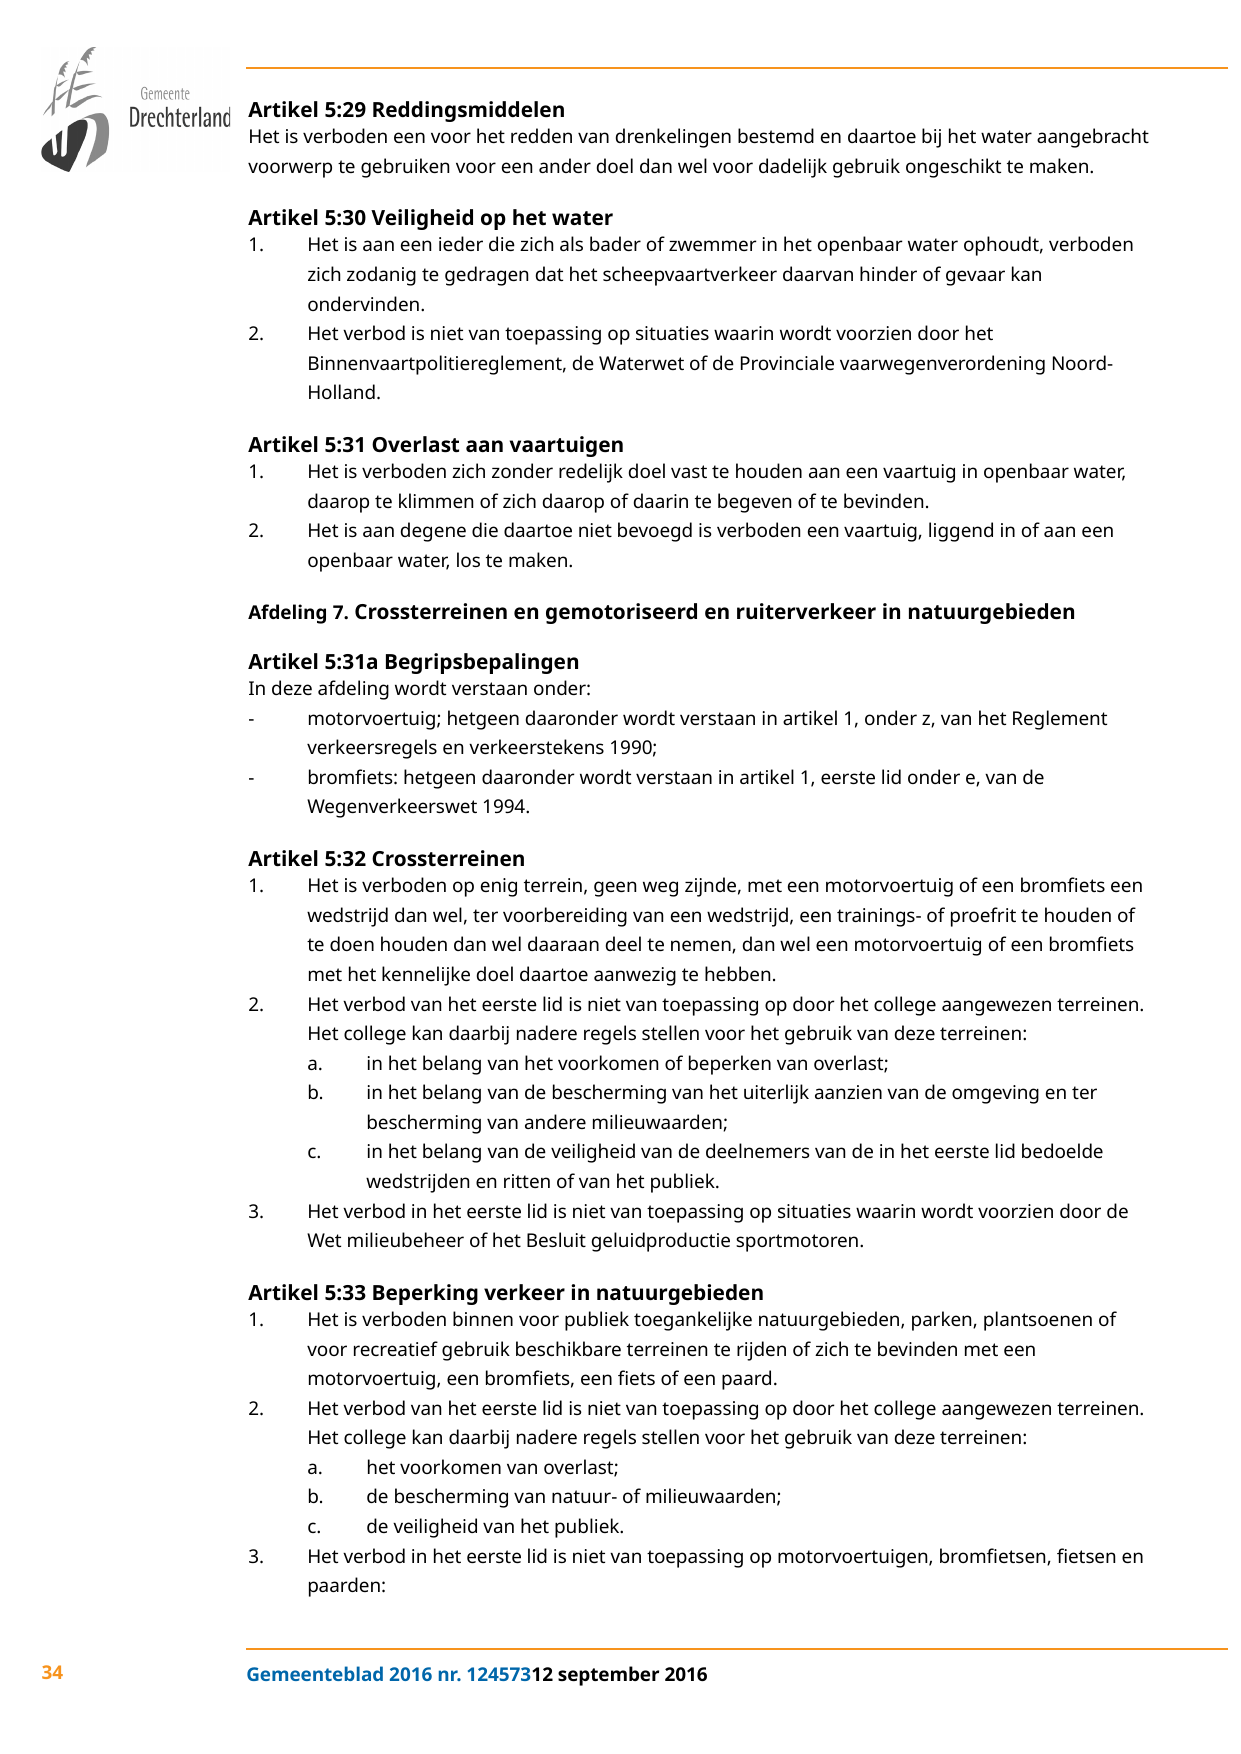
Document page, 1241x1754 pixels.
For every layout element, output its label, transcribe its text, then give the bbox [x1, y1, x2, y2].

list Het is verboden binnen voor publiek toegankelijke natuurgebieden, parken, plantsoenen of voor recreatief gebruik beschikbare terreinen te rijden of zich te bevinden met een motorvoertuig, een bromfiets, een fiets of een paard. [248, 1306, 1152, 1391]
text Afdeling 7. Crossterreinen en gemotoriseerd en ruiterverkeer in natuurgebieden [248, 597, 1152, 626]
picture [41, 47, 231, 172]
list Het is aan een ieder die zich als bader of zwemmer in het openbaar water ophoudt, verboden zich zodanig te gedragen dat het scheepvaartverkeer daarvan hinder of gevaar kan ondervinden. [248, 232, 1152, 317]
text Artikel 5:29 Reddingsmiddelen [248, 95, 1152, 123]
text Artikel 5:33 Beperking verkeer in natuurgebieden [248, 1278, 1152, 1306]
list in het belang van het voorkomen of beperken van overlast; [307, 1050, 1152, 1076]
text Artikel 5:31a Begripsbepalingen [248, 647, 1152, 675]
list in het belang van de bescherming van het uiterlijk aanzien van de omgeving en ter bescherming van andere milieuwaarden; [307, 1079, 1152, 1135]
list Het is verboden zich zonder redelijk doel vast te houden aan een vaartuig in openbaar water, daarop te klimmen of zich daarop of daarin te begeven of te bevinden. [248, 458, 1152, 514]
list bromfiets: hetgeen daaronder wordt verstaan in artikel 1, eerste lid onder e, van de Wegenverkeerswet 1994. [248, 764, 1152, 819]
list Het verbod in het eerste lid is niet van toepassing op situaties waarin wordt voorzien door de Wet milieubeheer of het Besluit geluidproductie sportmotoren. [248, 1198, 1152, 1253]
list Het verbod is niet van toepassing op situaties waarin wordt voorzien door het Binnenvaartpolitiereglement, de Waterwet of de Provinciale vaarwegenverordening Noord-Holland. [248, 320, 1152, 405]
text Artikel 5:31 Overlast aan vaartuigen [248, 430, 1152, 458]
list Het verbod van het eerste lid is niet van toepassing op door het college aangewezen terreinen. Het college kan daarbij nadere regels stellen voor het gebruik van deze terreinen: [248, 991, 1152, 1046]
list in het belang van de veiligheid van de deelnemers van de in het eerste lid bedoelde wedstrijden en ritten of van het publiek. [307, 1139, 1152, 1194]
list de veiligheid van het publiek. [307, 1513, 1152, 1539]
list Het verbod van het eerste lid is niet van toepassing op door het college aangewezen terreinen. Het college kan daarbij nadere regels stellen voor het gebruik van deze terreinen: [248, 1395, 1152, 1450]
text In deze afdeling wordt verstaan onder: [248, 675, 1152, 701]
text Artikel 5:30 Veiligheid op het water [248, 203, 1152, 232]
list Het is verboden op enig terrein, geen weg zijnde, met een motorvoertuig of een bromfiets een wedstrijd dan wel, ter voorbereiding van een wedstrijd, een trainings- of proefrit te houden of te doen houden dan wel daaraan deel te nemen, dan wel een motorvoertuig of een bromfiets met het kennelijke doel daartoe aanwezig te hebben. [248, 872, 1152, 987]
list Het is aan degene die daartoe niet bevoegd is verboden een vaartuig, liggend in of aan een openbaar water, los te maken. [248, 518, 1152, 573]
list motorvoertuig; hetgeen daaronder wordt verstaan in artikel 1, onder z, van het Reglement verkeersregels en verkeerstekens 1990; [248, 705, 1152, 760]
text Het is verboden een voor het redden van drenkelingen bestemd en daartoe bij het water aangebracht voorwerp te gebruiken voor een ander doel dan wel voor dadelijk gebruik ongeschikt te maken. [248, 123, 1152, 178]
list het voorkomen van overlast; [307, 1454, 1152, 1480]
list de bescherming van natuur- of milieuwaarden; [307, 1484, 1152, 1509]
list Het verbod in het eerste lid is niet van toepassing op motorvoertuigen, bromfietsen, fietsen en paarden: [248, 1543, 1152, 1598]
text Artikel 5:32 Crossterreinen [248, 844, 1152, 872]
